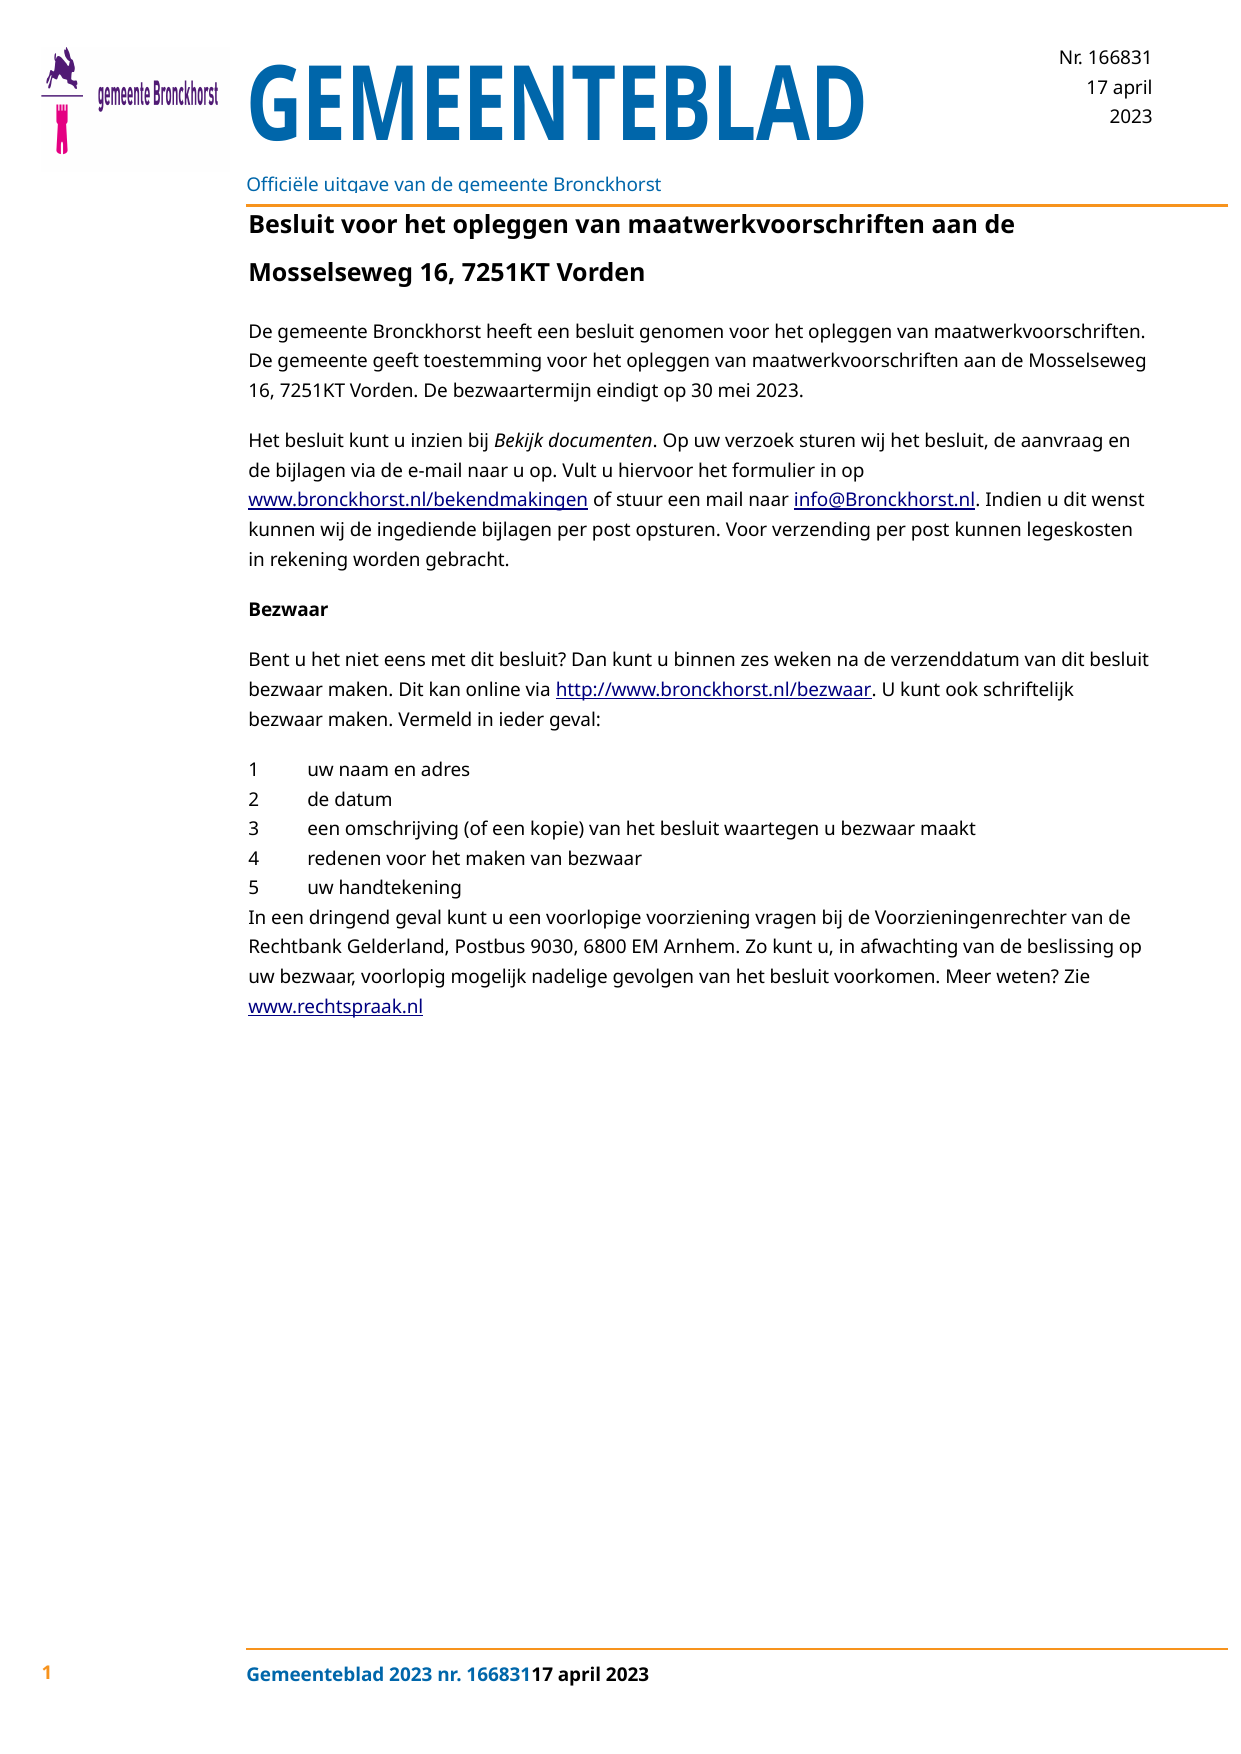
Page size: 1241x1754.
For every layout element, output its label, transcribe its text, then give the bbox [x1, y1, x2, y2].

list redenen voor het maken van bezwaar [248, 845, 1152, 871]
text De gemeente Bronckhorst heeft een besluit genomen voor het opleggen van maatwerkvoorschriften. De gemeente geeft toestemming voor het opleggen van maatwerkvoorschriften aan de Mosselseweg 16, 7251KT Vorden. De bezwaartermijn eindigt op 30 mei 2023. [248, 318, 1152, 403]
text Het besluit kunt u inzien bij Bekijk documenten. Op uw verzoek sturen wij het besluit, de aanvraag en de bijlagen via de e-mail naar u op. Vult u hiervoor het formulier in op www.bronckhorst.nl/bekendmakingen of stuur een mail naar info@Bronckhorst.nl. Indien u dit wenst kunnen wij de ingediende bijlagen per post opsturen. Voor verzending per post kunnen legeskosten in rekening worden gebracht. [248, 427, 1152, 572]
picture [41, 47, 231, 172]
text Bezwaar [248, 596, 1152, 622]
text Bent u het niet eens met dit besluit? Dan kunt u binnen zes weken na de verzenddatum van dit besluit bezwaar maken. Dit kan online via http://www.bronckhorst.nl/bezwaar. U kunt ook schriftelijk bezwaar maken. Vermeld in ieder geval: [248, 647, 1152, 732]
list uw naam en adres [248, 756, 1152, 782]
list een omschrijving (of een kopie) van het besluit waartegen u bezwaar maakt [248, 815, 1152, 841]
text Besluit voor het opleggen van maatwerkvoorschriften aan de Mosselseweg 16, 7251KT Vorden [248, 207, 1152, 288]
list de datum [248, 786, 1152, 812]
text In een dringend geval kunt u een voorlopige voorziening vragen bij de Voorzieningenrechter van de Rechtbank Gelderland, Postbus 9030, 6800 EM Arnhem. Zo kunt u, in afwachting van de beslissing op uw bezwaar, voorlopig mogelijk nadelige gevolgen van het besluit voorkomen. Meer weten? Zie www.rechtspraak.nl [248, 904, 1152, 1019]
list uw handtekening [248, 874, 1152, 900]
